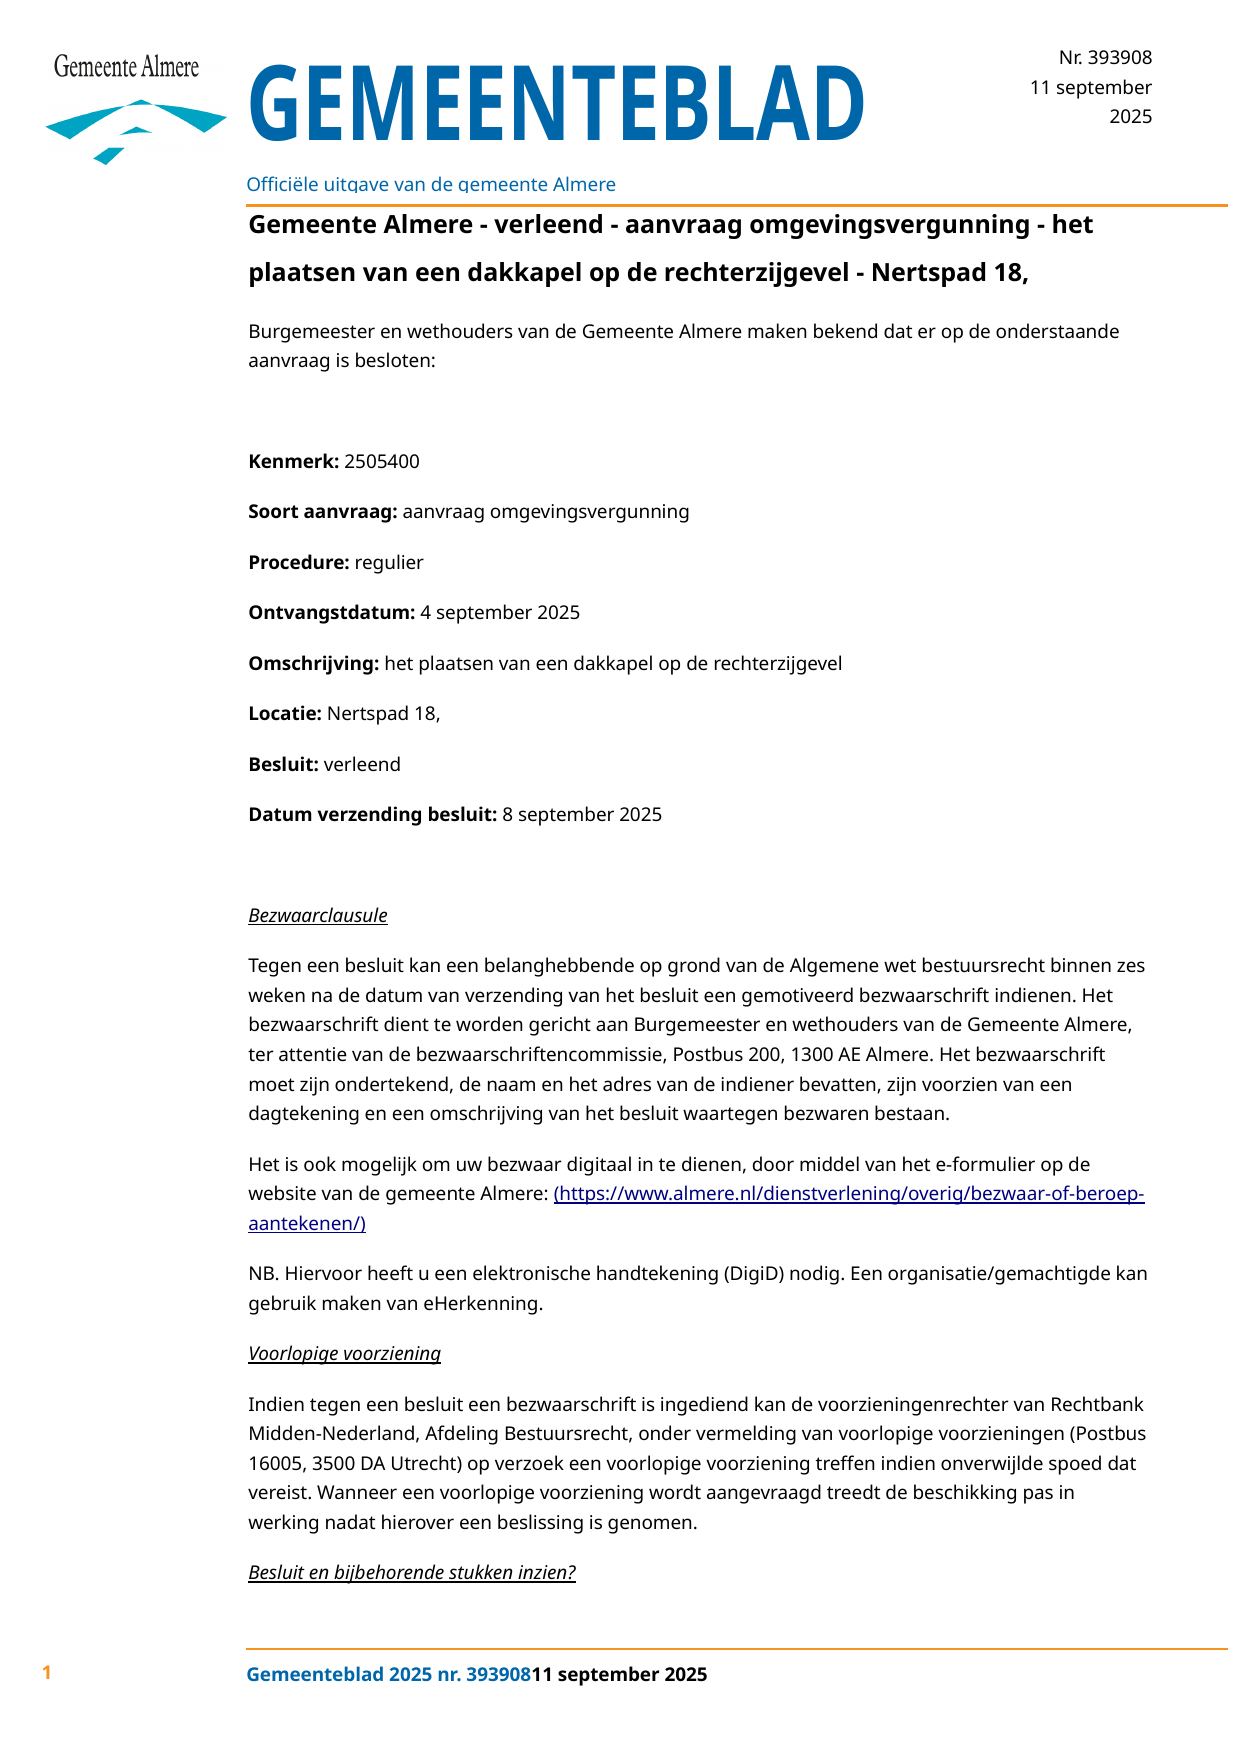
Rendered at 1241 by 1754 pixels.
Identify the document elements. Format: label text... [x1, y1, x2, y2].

text Ontvangstdatum: 4 september 2025 [248, 599, 1152, 625]
text Het is ook mogelijk om uw bezwaar digitaal in te dienen, door middel van het e-formulier op de website van de gemeente Almere: (https://www.almere.nl/dienstverlening/overig/bezwaar-of-beroep-aantekenen/) [248, 1151, 1152, 1236]
text Locatie: Nertspad 18, [248, 700, 1152, 726]
text Bezwaarclausule [248, 902, 1152, 928]
text Omschrijving: het plaatsen van een dakkapel op de rechterzijgevel [248, 650, 1152, 676]
text Soort aanvraag: aanvraag omgevingsvergunning [248, 499, 1152, 524]
text Tegen een besluit kan een belanghebbende op grond van de Algemene wet bestuursrecht binnen zes weken na de datum van verzending van het besluit een gemotiveerd bezwaarschrift indienen. Het bezwaarschrift dient te worden gericht aan Burgemeester en wethouders van de Gemeente Almere, ter attentie van de bezwaarschriftencommissie, Postbus 200, 1300 AE Almere. Het bezwaarschrift moet zijn ondertekend, de naam en het adres van de indiener bevatten, zijn voorzien van een dagtekening en een omschrijving van het besluit waartegen bezwaren bestaan. [248, 952, 1152, 1126]
text Burgemeester en wethouders van de Gemeente Almere maken bekend dat er op de onderstaande aanvraag is besloten: [248, 318, 1152, 373]
text Kenmerk: 2505400 [248, 448, 1152, 474]
text Voorlopige voorziening [248, 1340, 1152, 1366]
text NB. Hiervoor heeft u een elektronische handtekening (DigiD) nodig. Een organisatie/gemachtigde kan gebruik maken van eHerkenning. [248, 1260, 1152, 1316]
text Besluit: verleend [248, 751, 1152, 777]
text Besluit en bijbehorende stukken inzien? [248, 1559, 1152, 1585]
picture [41, 47, 231, 172]
text Gemeente Almere - verleend - aanvraag omgevingsvergunning - het plaatsen van een dakkapel op de rechterzijgevel - Nertspad 18, [248, 207, 1152, 288]
text Datum verzending besluit: 8 september 2025 [248, 801, 1152, 827]
text Procedure: regulier [248, 549, 1152, 575]
text Indien tegen een besluit een bezwaarschrift is ingediend kan de voorzieningenrechter van Rechtbank Midden-Nederland, Afdeling Bestuursrecht, onder vermelding van voorlopige voorzieningen (Postbus 16005, 3500 DA Utrecht) op verzoek een voorlopige voorziening treffen indien onverwijlde spoed dat vereist. Wanneer een voorlopige voorziening wordt aangevraagd treedt de beschikking pas in werking nadat hierover een beslissing is genomen. [248, 1391, 1152, 1535]
